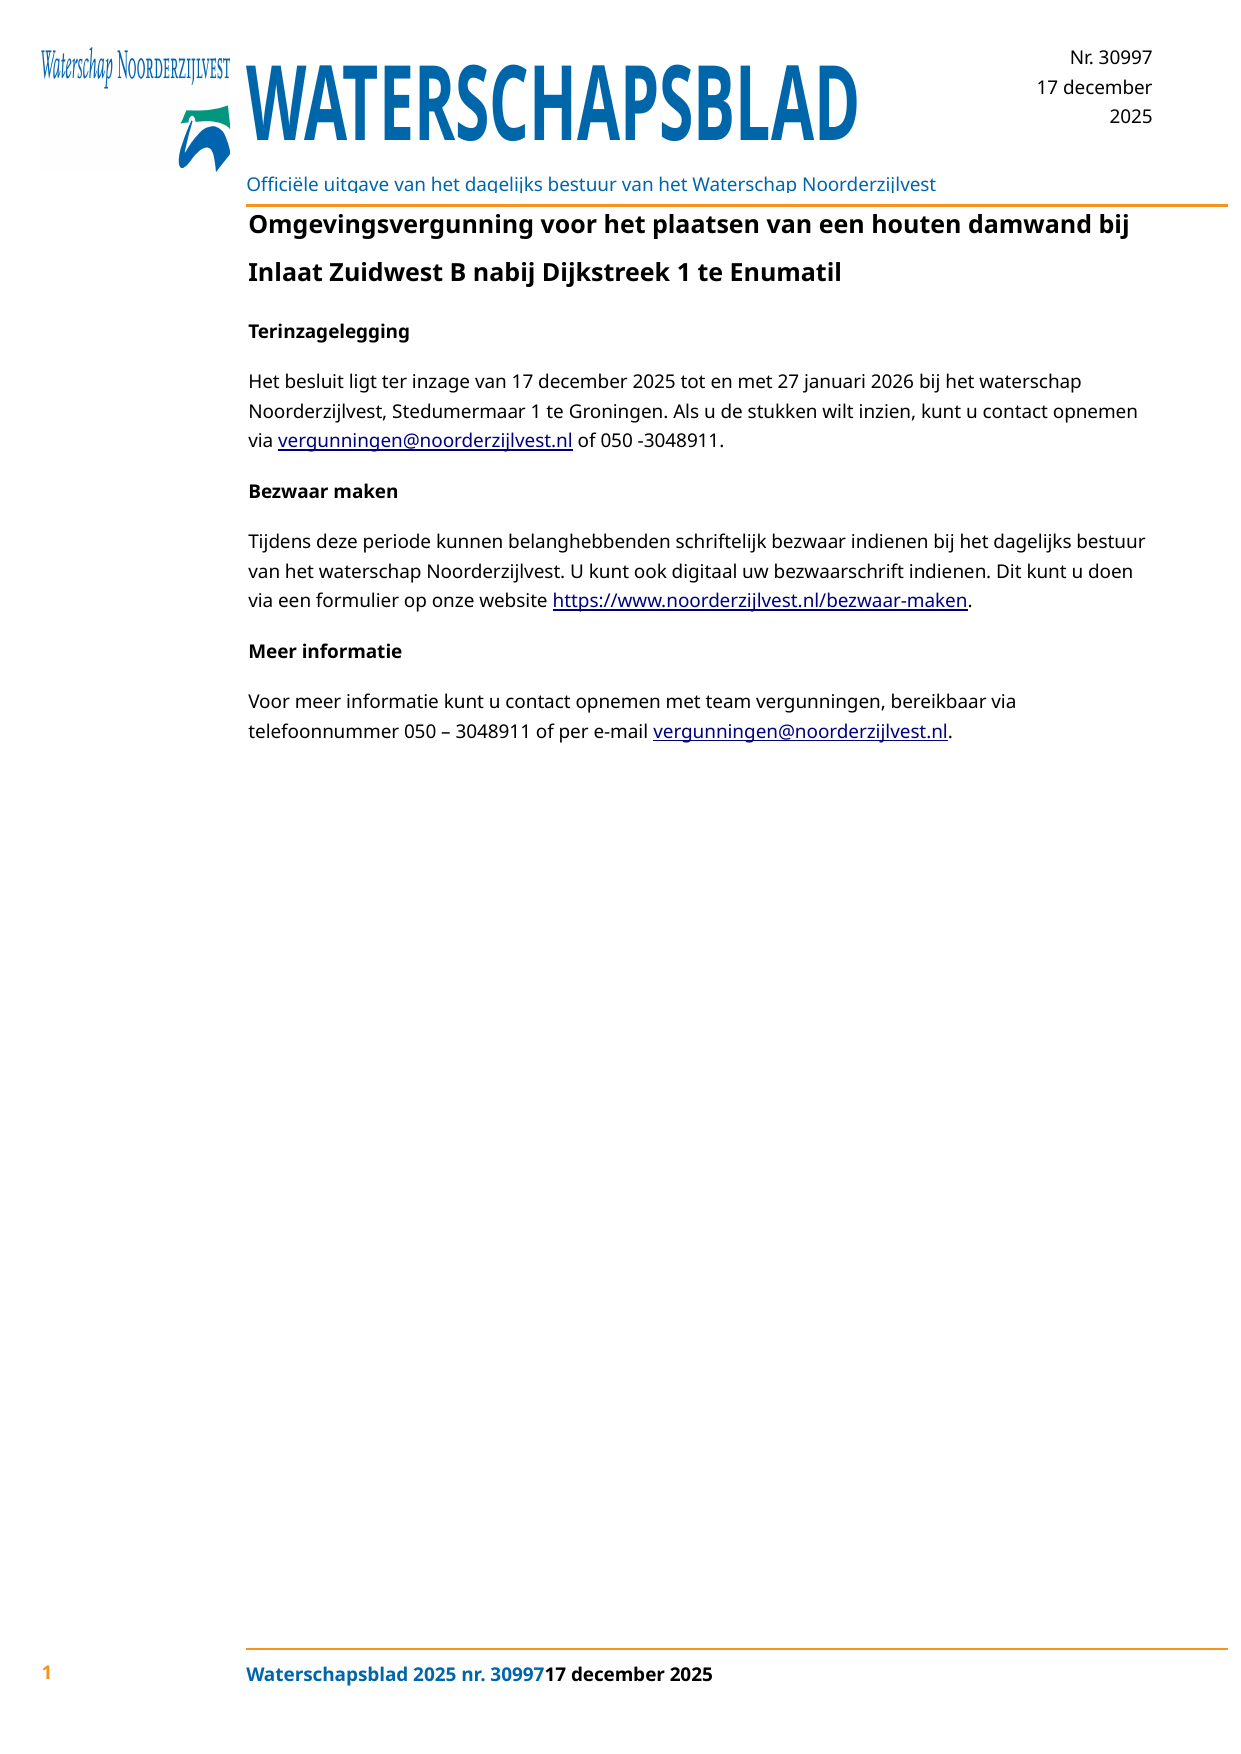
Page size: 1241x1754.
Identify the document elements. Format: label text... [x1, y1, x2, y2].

text Het besluit ligt ter inzage van 17 december 2025 tot en met 27 januari 2026 bij het waterschap Noorderzijlvest, Stedumermaar 1 te Groningen. Als u de stukken wilt inzien, kunt u contact opnemen via vergunningen@noorderzijlvest.nl of 050 -3048911. [248, 368, 1152, 453]
text Tijdens deze periode kunnen belanghebbenden schriftelijk bezwaar indienen bij het dagelijks bestuur van het waterschap Noorderzijlvest. U kunt ook digitaal uw bezwaarschrift indienen. Dit kunt u doen via een formulier op onze website https://www.noorderzijlvest.nl/bezwaar-maken. [248, 528, 1152, 613]
picture [41, 47, 231, 172]
text Voor meer informatie kunt u contact opnemen met team vergunningen, bereikbaar via telefoonnummer 050 – 3048911 of per e-mail vergunningen@noorderzijlvest.nl. [248, 688, 1152, 744]
text Bezwaar maken [248, 478, 1152, 504]
text Meer informatie [248, 638, 1152, 664]
text Omgevingsvergunning voor het plaatsen van een houten damwand bij Inlaat Zuidwest B nabij Dijkstreek 1 te Enumatil [248, 207, 1152, 288]
text Terinzagelegging [248, 318, 1152, 344]
